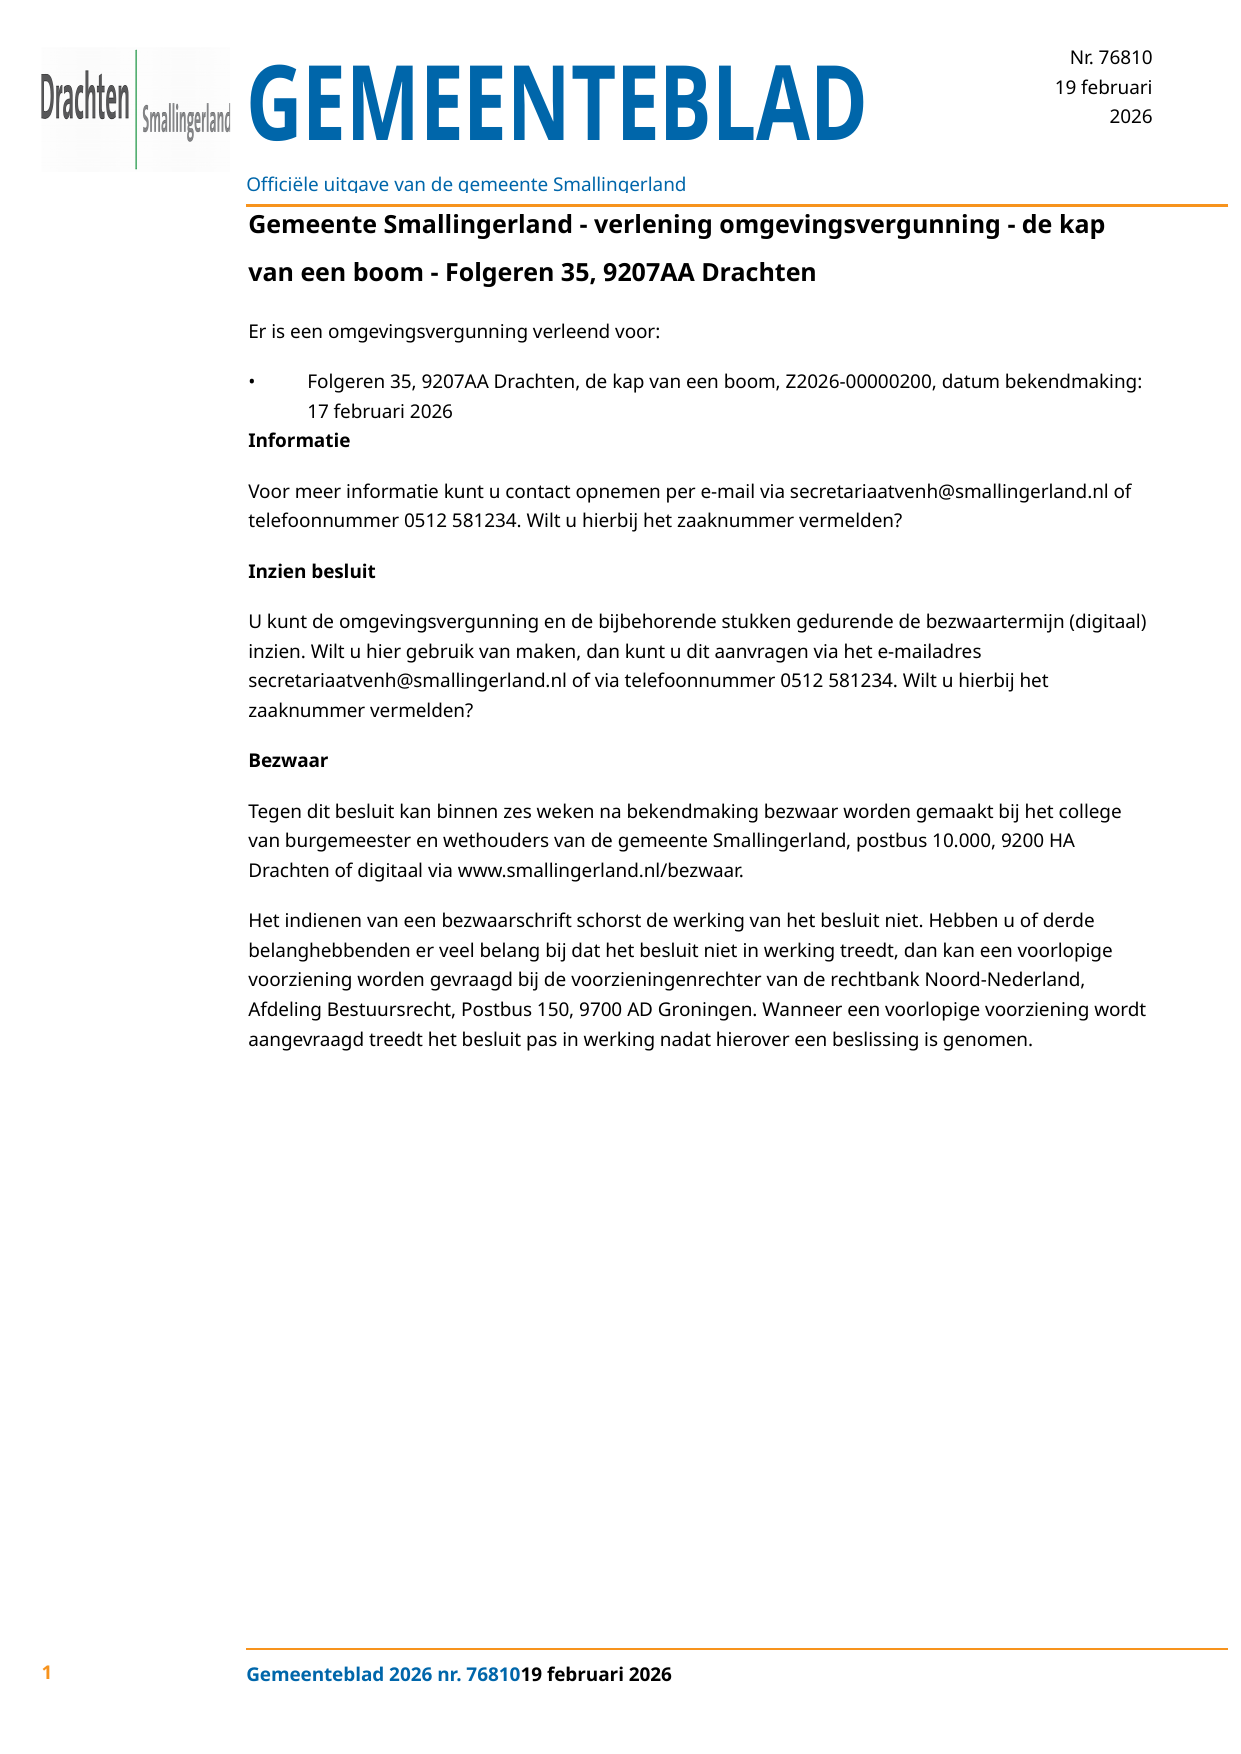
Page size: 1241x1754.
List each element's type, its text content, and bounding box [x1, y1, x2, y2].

list Folgeren 35, 9207AA Drachten, de kap van een boom, Z2026-00000200, datum bekendmaking: 17 februari 2026 [248, 368, 1152, 424]
picture [41, 47, 231, 172]
text Informatie [248, 427, 1152, 453]
text Tegen dit besluit kan binnen zes weken na bekendmaking bezwaar worden gemaakt bij het college van burgemeester en wethouders van de gemeente Smallingerland, postbus 10.000, 9200 HA Drachten of digitaal via www.smallingerland.nl/bezwaar. [248, 798, 1152, 883]
text Het indienen van een bezwaarschrift schorst de werking van het besluit niet. Hebben u of derde belanghebbenden er veel belang bij dat het besluit niet in werking treedt, dan kan een voorlopige voorziening worden gevraagd bij de voorzieningenrechter van de rechtbank Noord-Nederland, Afdeling Bestuursrecht, Postbus 150, 9700 AD Groningen. Wanneer een voorlopige voorziening wordt aangevraagd treedt het besluit pas in werking nadat hierover een beslissing is genomen. [248, 907, 1152, 1052]
text Voor meer informatie kunt u contact opnemen per e-mail via secretariaatvenh@smallingerland.nl of telefoonnummer 0512 581234. Wilt u hierbij het zaaknummer vermelden? [248, 478, 1152, 533]
text Inzien besluit [248, 558, 1152, 584]
text Gemeente Smallingerland - verlening omgevingsvergunning - de kap van een boom - Folgeren 35, 9207AA Drachten [248, 207, 1152, 288]
text U kunt de omgevingsvergunning en de bijbehorende stukken gedurende de bezwaartermijn (digitaal) inzien. Wilt u hier gebruik van maken, dan kunt u dit aanvragen via het e-mailadres secretariaatvenh@smallingerland.nl of via telefoonnummer 0512 581234. Wilt u hierbij het zaaknummer vermelden? [248, 608, 1152, 723]
text Er is een omgevingsvergunning verleend voor: [248, 318, 1152, 344]
text Bezwaar [248, 747, 1152, 773]
